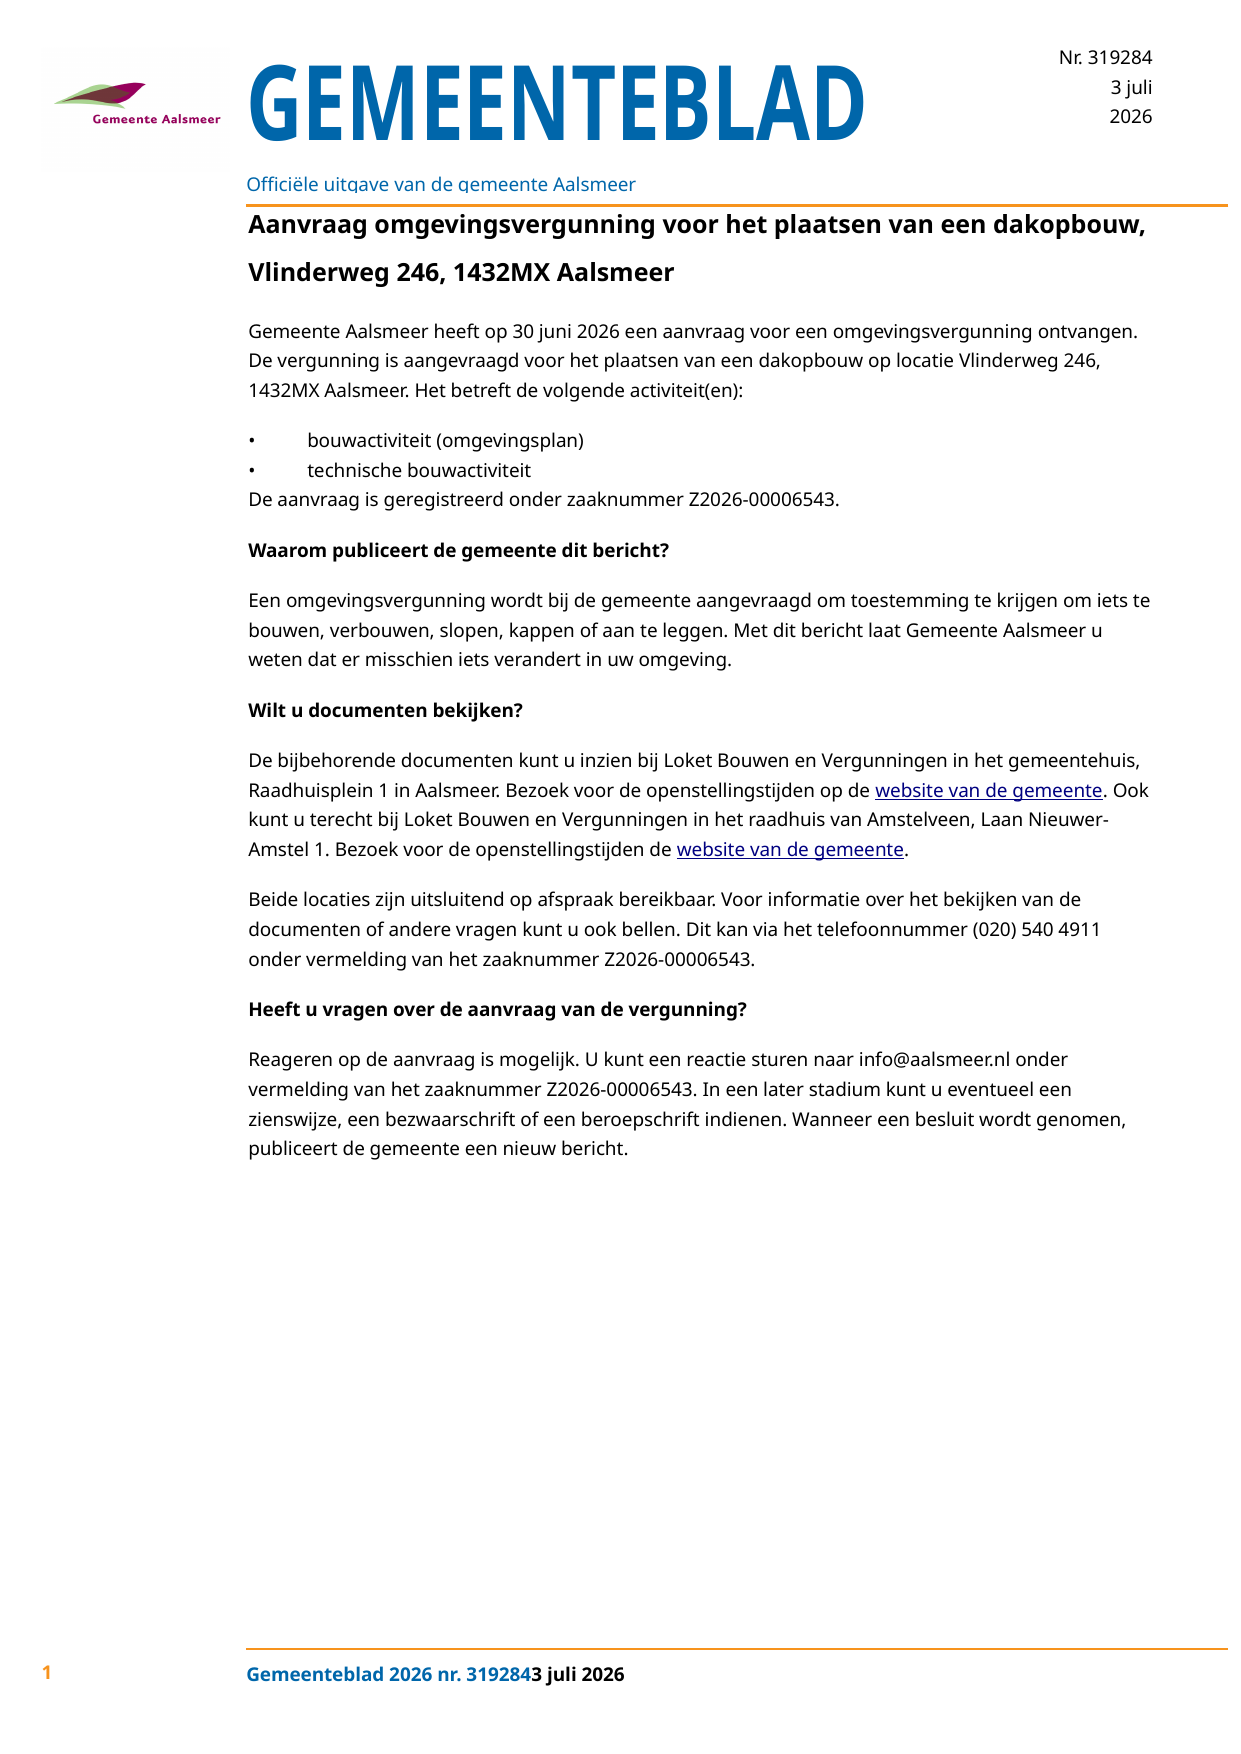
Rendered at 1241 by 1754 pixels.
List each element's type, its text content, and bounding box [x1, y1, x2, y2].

text Aanvraag omgevingsvergunning voor het plaatsen van een dakopbouw, Vlinderweg 246, 1432MX Aalsmeer [248, 207, 1152, 288]
text Waarom publiceert de gemeente dit bericht? [248, 537, 1152, 563]
text Een omgevingsvergunning wordt bij de gemeente aangevraagd om toestemming te krijgen om iets te bouwen, verbouwen, slopen, kappen of aan te leggen. Met dit bericht laat Gemeente Aalsmeer u weten dat er misschien iets verandert in uw omgeving. [248, 587, 1152, 672]
text De aanvraag is geregistreerd onder zaaknummer Z2026-00006543. [248, 487, 1152, 512]
list bouwactiviteit (omgevingsplan) [248, 427, 1152, 453]
text Beide locaties zijn uitsluitend op afspraak bereikbaar. Voor informatie over het bekijken van de documenten of andere vragen kunt u ook bellen. Dit kan via het telefoonnummer (020) 540 4911 onder vermelding van het zaaknummer Z2026-00006543. [248, 887, 1152, 972]
list technische bouwactiviteit [248, 457, 1152, 483]
text Wilt u documenten bekijken? [248, 697, 1152, 723]
text Gemeente Aalsmeer heeft op 30 juni 2026 een aanvraag voor een omgevingsvergunning ontvangen. De vergunning is aangevraagd voor het plaatsen van een dakopbouw op locatie Vlinderweg 246, 1432MX Aalsmeer. Het betreft de volgende activiteit(en): [248, 318, 1152, 403]
text De bijbehorende documenten kunt u inzien bij Loket Bouwen en Vergunningen in het gemeentehuis, Raadhuisplein 1 in Aalsmeer. Bezoek voor de openstellingstijden op de website van de gemeente. Ook kunt u terecht bij Loket Bouwen en Vergunningen in het raadhuis van Amstelveen, Laan Nieuwer-Amstel 1. Bezoek voor de openstellingstijden de website van de gemeente. [248, 747, 1152, 862]
picture [41, 47, 231, 172]
text Heeft u vragen over de aanvraag van de vergunning? [248, 996, 1152, 1022]
text Reageren op de aanvraag is mogelijk. U kunt een reactie sturen naar info@aalsmeer.nl onder vermelding van het zaaknummer Z2026-00006543. In een later stadium kunt u eventueel een zienswijze, een bezwaarschrift of een beroepschrift indienen. Wanneer een besluit wordt genomen, publiceert de gemeente een nieuw bericht. [248, 1047, 1152, 1161]
